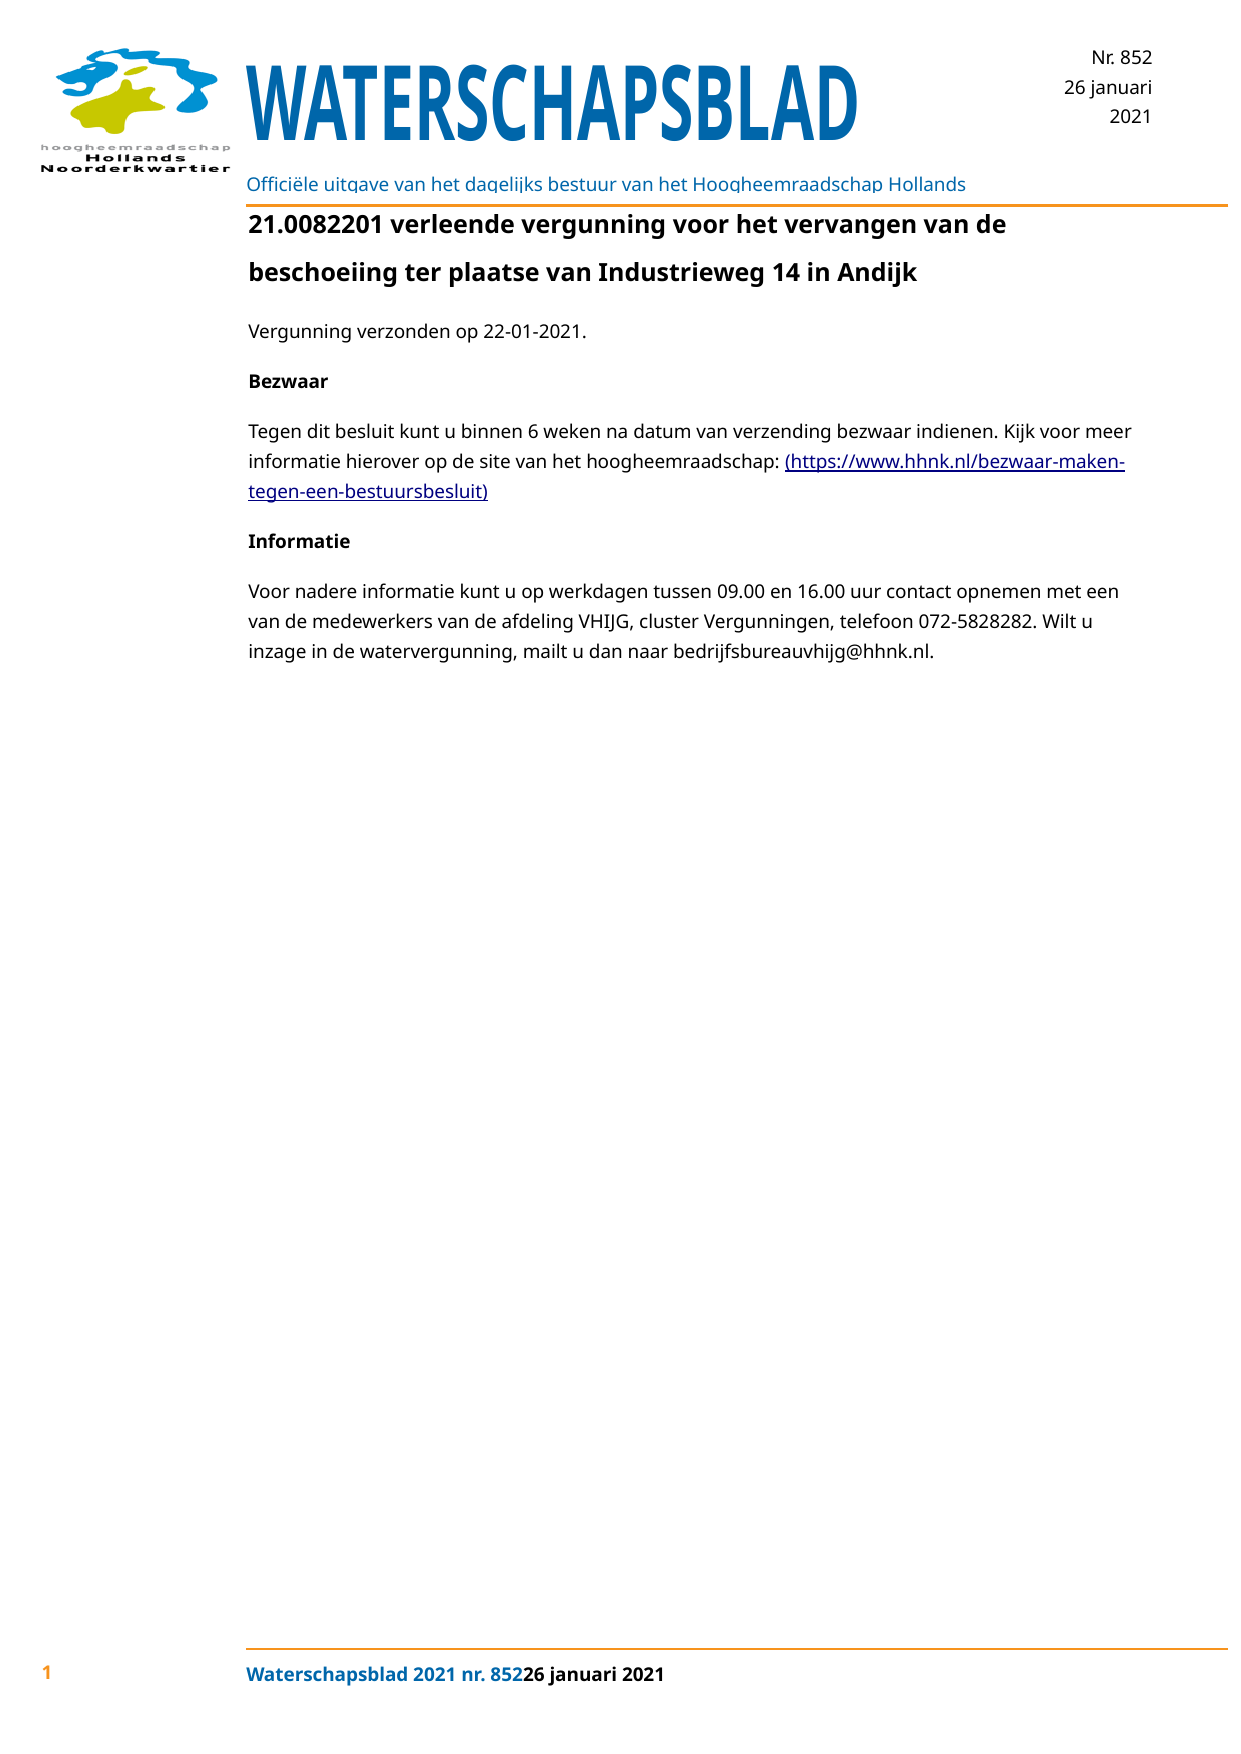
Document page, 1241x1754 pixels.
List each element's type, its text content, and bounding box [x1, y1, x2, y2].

picture [41, 47, 231, 172]
text Informatie [248, 528, 1152, 554]
text Vergunning verzonden op 22-01-2021. [248, 318, 1152, 344]
text Tegen dit besluit kunt u binnen 6 weken na datum van verzending bezwaar indienen. Kijk voor meer informatie hierover op de site van het hoogheemraadschap: (https://www.hhnk.nl/bezwaar-maken-tegen-een-bestuursbesluit) [248, 419, 1152, 504]
text 21.0082201 verleende vergunning voor het vervangen van de beschoeiing ter plaatse van Industrieweg 14 in Andijk [248, 207, 1152, 288]
text Voor nadere informatie kunt u op werkdagen tussen 09.00 en 16.00 uur contact opnemen met een van de medewerkers van de afdeling VHIJG, cluster Vergunningen, telefoon 072-5828282. Wilt u inzage in de watervergunning, mailt u dan naar bedrijfsbureauvhijg@hhnk.nl. [248, 579, 1152, 664]
text Bezwaar [248, 368, 1152, 394]
